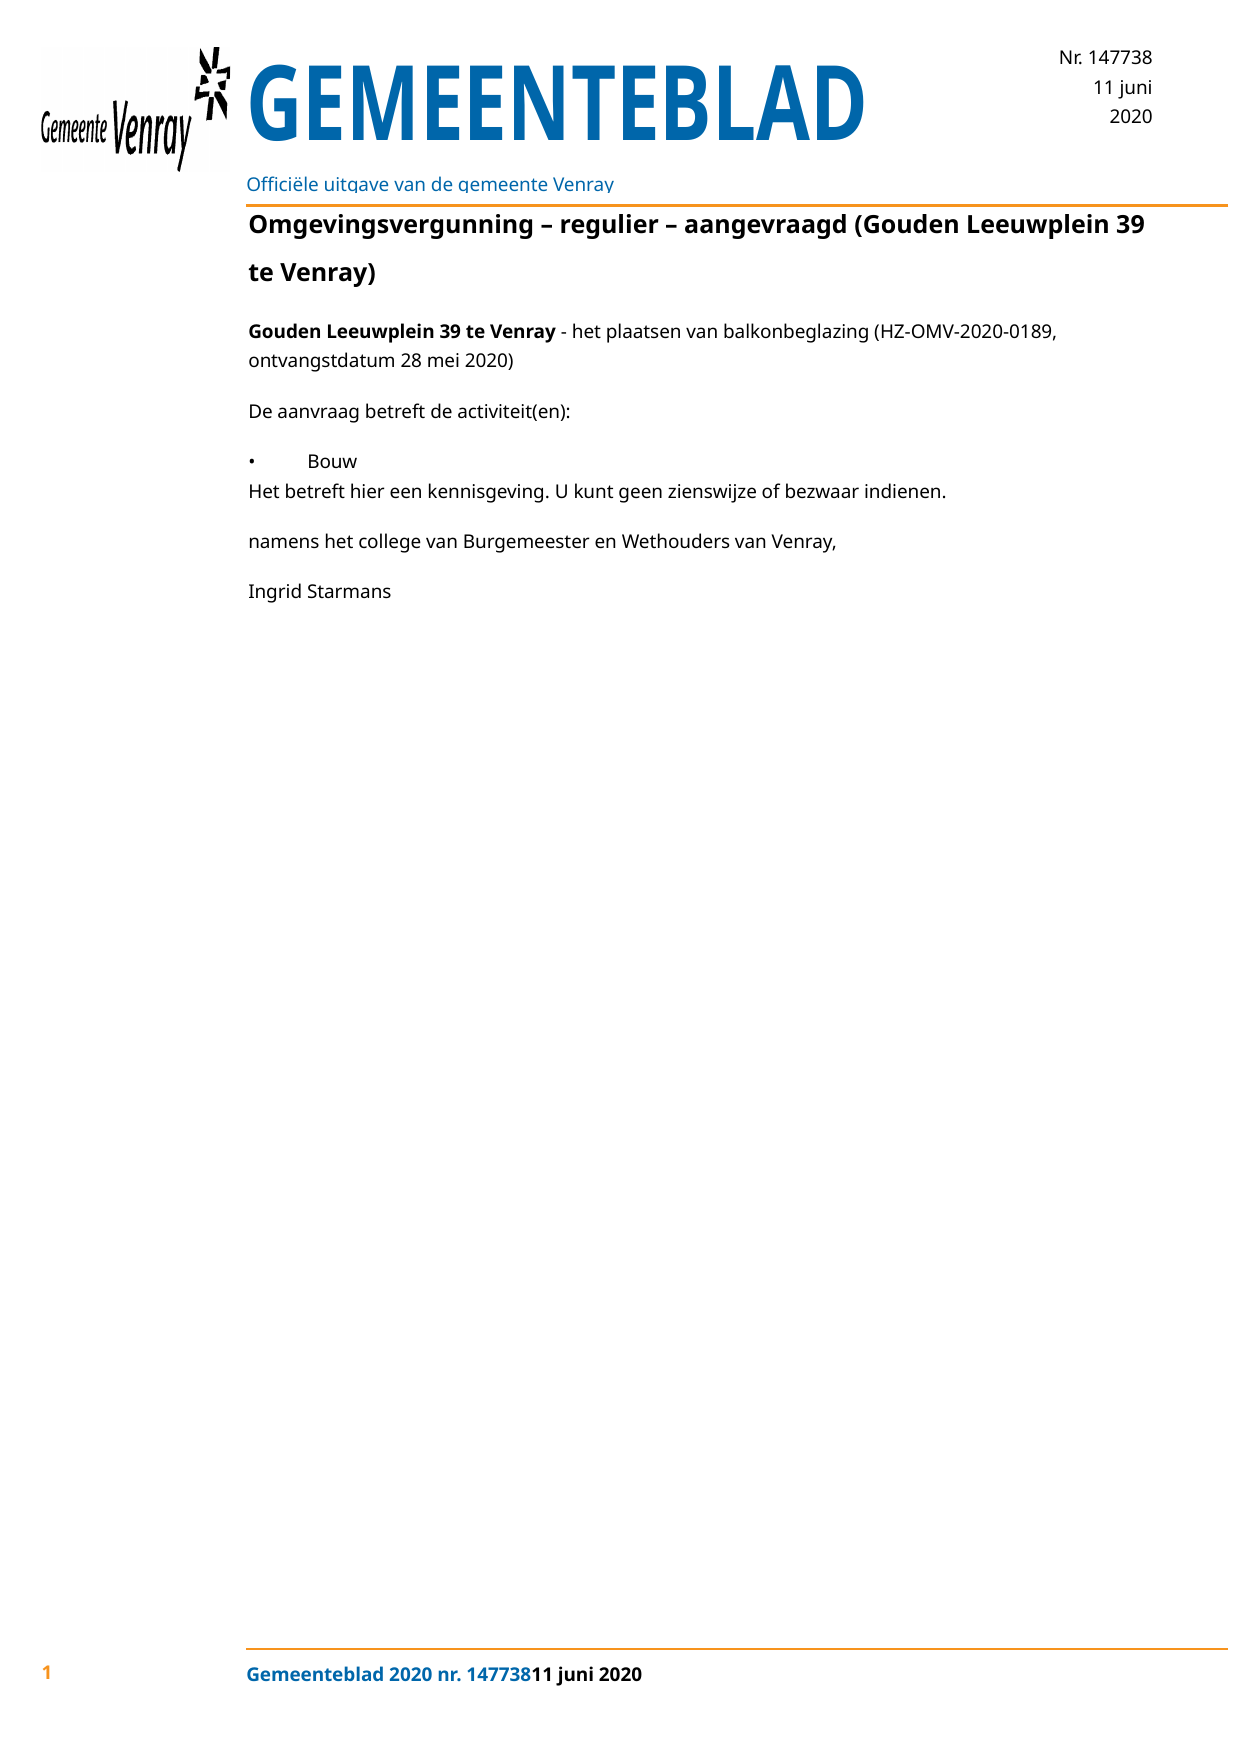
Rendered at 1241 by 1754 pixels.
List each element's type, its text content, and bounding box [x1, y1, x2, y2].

text Gouden Leeuwplein 39 te Venray - het plaatsen van balkonbeglazing (HZ-OMV-2020-0189, ontvangstdatum 28 mei 2020) [248, 318, 1152, 373]
text namens het college van Burgemeester en Wethouders van Venray, [248, 528, 1152, 554]
text Het betreft hier een kennisgeving. U kunt geen zienswijze of bezwaar indienen. [248, 478, 1152, 504]
text Ingrid Starmans [248, 579, 1152, 604]
picture [41, 47, 231, 172]
text De aanvraag betreft de activiteit(en): [248, 398, 1152, 424]
list Bouw [248, 448, 1152, 474]
text Omgevingsvergunning – regulier – aangevraagd (Gouden Leeuwplein 39 te Venray) [248, 207, 1152, 288]
